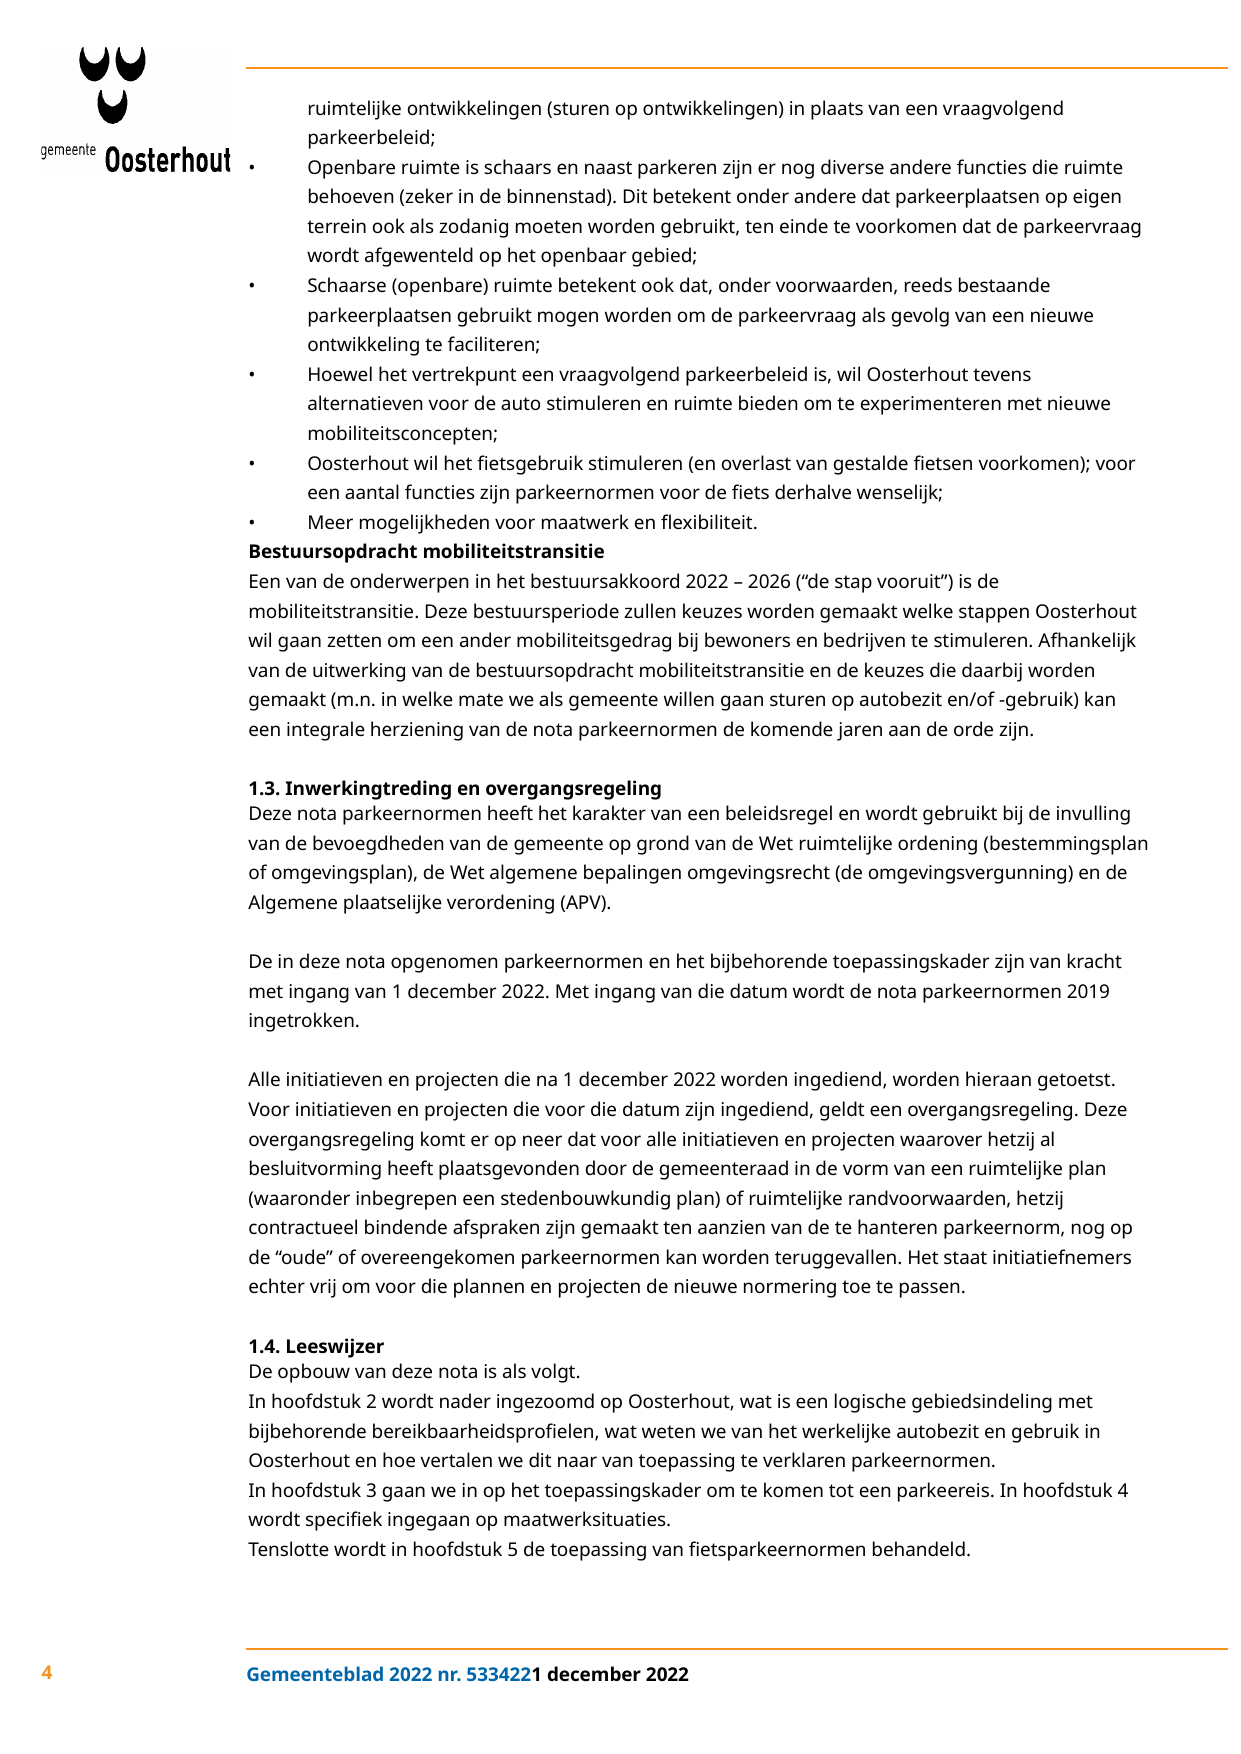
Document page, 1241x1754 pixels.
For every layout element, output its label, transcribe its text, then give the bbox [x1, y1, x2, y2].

text 1.4. Leeswijzer [248, 1333, 1152, 1359]
text Tenslotte wordt in hoofdstuk 5 de toepassing van fietsparkeernormen behandeld. [248, 1536, 1152, 1562]
text In hoofdstuk 2 wordt nader ingezoomd op Oosterhout, wat is een logische gebiedsindeling met bijbehorende bereikbaarheidsprofielen, wat weten we van het werkelijke autobezit en gebruik in Oosterhout en hoe vertalen we dit naar van toepassing te verklaren parkeernormen. [248, 1388, 1152, 1473]
list Hoewel het vertrekpunt een vraagvolgend parkeerbeleid is, wil Oosterhout tevens alternatieven voor de auto stimuleren en ruimte bieden om te experimenteren met nieuwe mobiliteitsconcepten; [248, 361, 1152, 446]
picture [41, 47, 231, 172]
text In hoofdstuk 3 gaan we in op het toepassingskader om te komen tot een parkeereis. In hoofdstuk 4 wordt specifiek ingegaan op maatwerksituaties. [248, 1477, 1152, 1532]
list ruimtelijke ontwikkelingen (sturen op ontwikkelingen) in plaats van een vraagvolgend parkeerbeleid; [248, 95, 1152, 150]
list Schaarse (openbare) ruimte betekent ook dat, onder voorwaarden, reeds bestaande parkeerplaatsen gebruikt mogen worden om de parkeervraag als gevolg van een nieuwe ontwikkeling te faciliteren; [248, 272, 1152, 357]
list Meer mogelijkheden voor maatwerk en flexibiliteit. [248, 509, 1152, 535]
table_header Bestuursopdracht mobiliteitstransitie Een van de onderwerpen in het bestuursakkoord 2022 – 2026 (“de stap vooruit”) is de mobiliteitstransitie. Deze bestuursperiode zullen keuzes worden gemaakt welke stappen Oosterhout wil gaan zetten om een ander mobiliteitsgedrag bij bewoners en bedrijven te stimuleren. Afhankelijk van de uitwerking van de bestuursopdracht mobiliteitstransitie en de keuzes die daarbij worden gemaakt (m.n. in welke mate we als gemeente willen gaan sturen op autobezit en/of -gebruik) kan een integrale herziening van de nota parkeernormen de komende jaren aan de orde zijn. [248, 539, 1152, 742]
text De opbouw van deze nota is als volgt. [248, 1359, 1152, 1384]
list Openbare ruimte is schaars en naast parkeren zijn er nog diverse andere functies die ruimte behoeven (zeker in de binnenstad). Dit betekent onder andere dat parkeerplaatsen op eigen terrein ook als zodanig moeten worden gebruikt, ten einde te voorkomen dat de parkeervraag wordt afgewenteld op het openbaar gebied; [248, 154, 1152, 268]
text 1.3. Inwerkingtreding en overgangsregeling [248, 775, 1152, 800]
text Alle initiatieven en projecten die na 1 december 2022 worden ingediend, worden hieraan getoetst. Voor initiatieven en projecten die voor die datum zijn ingediend, geldt een overgangsregeling. Deze overgangsregeling komt er op neer dat voor alle initiatieven en projecten waarover hetzij al besluitvorming heeft plaatsgevonden door de gemeenteraad in de vorm van een ruimtelijke plan (waaronder inbegrepen een stedenbouwkundig plan) of ruimtelijke randvoorwaarden, hetzij contractueel bindende afspraken zijn gemaakt ten aanzien van de te hanteren parkeernorm, nog op de “oude” of overeengekomen parkeernormen kan worden teruggevallen. Het staat initiatiefnemers echter vrij om voor die plannen en projecten de nieuwe normering toe te passen. [248, 1067, 1152, 1299]
text Deze nota parkeernormen heeft het karakter van een beleidsregel en wordt gebruikt bij de invulling van de bevoegdheden van de gemeente op grond van de Wet ruimtelijke ordening (bestemmingsplan of omgevingsplan), de Wet algemene bepalingen omgevingsrecht (de omgevingsvergunning) en de Algemene plaatselijke verordening (APV). [248, 800, 1152, 915]
text De in deze nota opgenomen parkeernormen en het bijbehorende toepassingskader zijn van kracht met ingang van 1 december 2022. Met ingang van die datum wordt de nota parkeernormen 2019 ingetrokken. [248, 948, 1152, 1033]
list Oosterhout wil het fietsgebruik stimuleren (en overlast van gestalde fietsen voorkomen); voor een aantal functies zijn parkeernormen voor de fiets derhalve wenselijk; [248, 450, 1152, 505]
